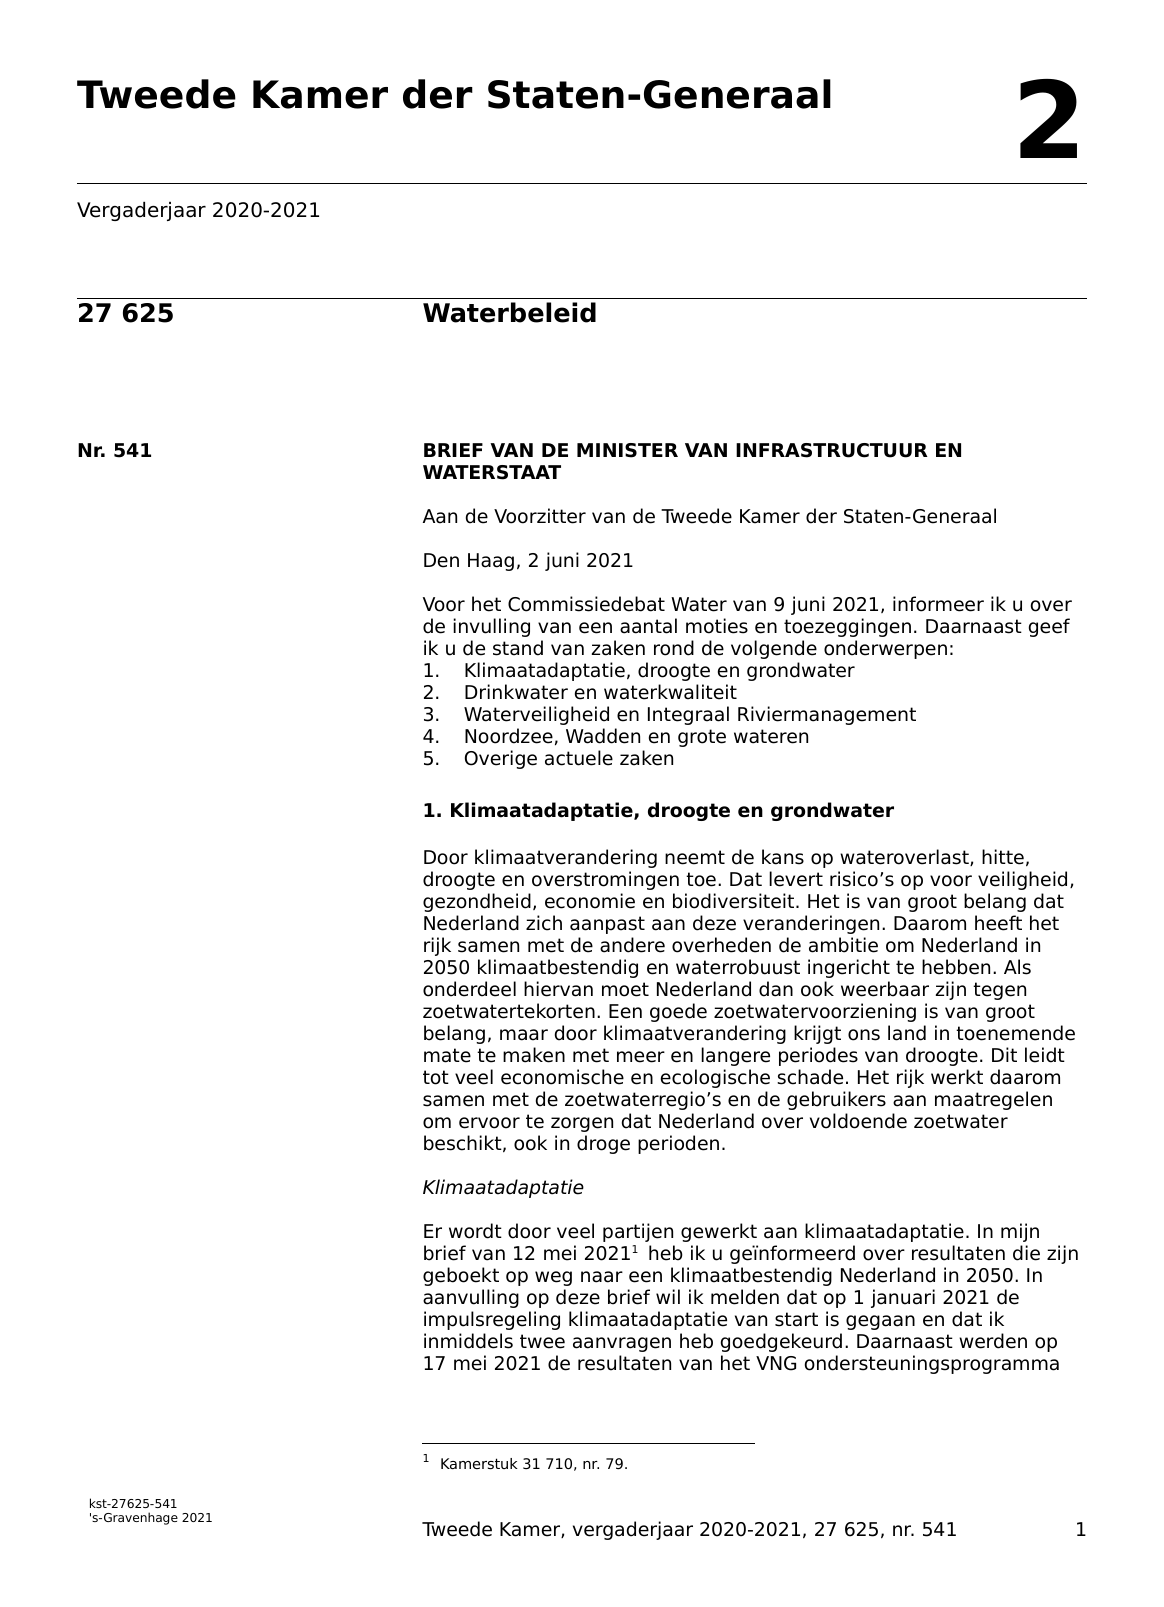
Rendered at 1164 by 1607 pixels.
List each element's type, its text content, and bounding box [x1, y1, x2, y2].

text Voor het Commissiedebat Water van 9 juni 2021, informeer ik u over de invulling van een aantal moties en toezeggingen. Daarnaast geef ik u de stand van zaken rond de volgende onderwerpen: [422, 594, 1087, 660]
subtitle Klimaatadaptatie [422, 1177, 1087, 1199]
subtitle 27 625 Waterbeleid [77, 299, 1087, 329]
text 1. Klimaatadaptatie, droogte en grondwater [422, 660, 1087, 682]
text Aan de Voorzitter van de Tweede Kamer der Staten-Generaal [422, 506, 1087, 528]
table_cell Vergaderjaar 2020-2021 [77, 184, 1087, 298]
text Den Haag, 2 juni 2021 [422, 550, 1087, 572]
text 2. Drinkwater en waterkwaliteit [422, 682, 1087, 704]
text Kamerstuk 31 710, nr. 79. [422, 1452, 1087, 1474]
text Er wordt door veel partijen gewerkt aan klimaatadaptatie. In mijn brief van 12 mei 2021 heb ik u geïnformeerd over resultaten die zijn geboekt op weg naar een klimaatbestendig Nederland in 2050. In aanvulling op deze brief wil ik melden dat op 1 januari 2021 de impulsregeling klimaatadaptatie van start is gegaan en dat ik inmiddels twee aanvragen heb goedgekeurd. Daarnaast werden op 17 mei 2021 de resultaten van het VNG ondersteuningsprogramma [422, 1221, 1087, 1375]
text 5. Overige actuele zaken [422, 748, 1087, 770]
text 3. Waterveiligheid en Integraal Riviermanagement [422, 704, 1087, 726]
subtitle Nr. 541 BRIEF VAN DE MINISTER VAN INFRASTRUCTUUR EN WATERSTAAT [77, 440, 1087, 484]
text kst-27625-541 [88, 1497, 323, 1511]
subtitle 1. Klimaatadaptatie, droogte en grondwater [422, 800, 1087, 822]
text 's-Gravenhage 2021 [88, 1511, 323, 1525]
table_header 2 [886, 59, 1087, 183]
text Door klimaatverandering neemt de kans op wateroverlast, hitte, droogte en overstromingen toe. Dat levert risico’s op voor veiligheid, gezondheid, economie en biodiversiteit. Het is van groot belang dat Nederland zich aanpast aan deze veranderingen. Daarom heeft het rijk samen met de andere overheden de ambitie om Nederland in 2050 klimaatbestendig en waterrobuust ingericht te hebben. Als onderdeel hiervan moet Nederland dan ook weerbaar zijn tegen zoetwatertekorten. Een goede zoetwatervoorziening is van groot belang, maar door klimaatverandering krijgt ons land in toenemende mate te maken met meer en langere periodes van droogte. Dit leidt tot veel economische en ecologische schade. Het rijk werkt daarom samen met de zoetwaterregio’s en de gebruikers aan maatregelen om ervoor te zorgen dat Nederland over voldoende zoetwater beschikt, ook in droge perioden. [422, 847, 1087, 1155]
table_header Tweede Kamer der Staten-Generaal [77, 59, 886, 183]
text 4. Noordzee, Wadden en grote wateren [422, 726, 1087, 748]
